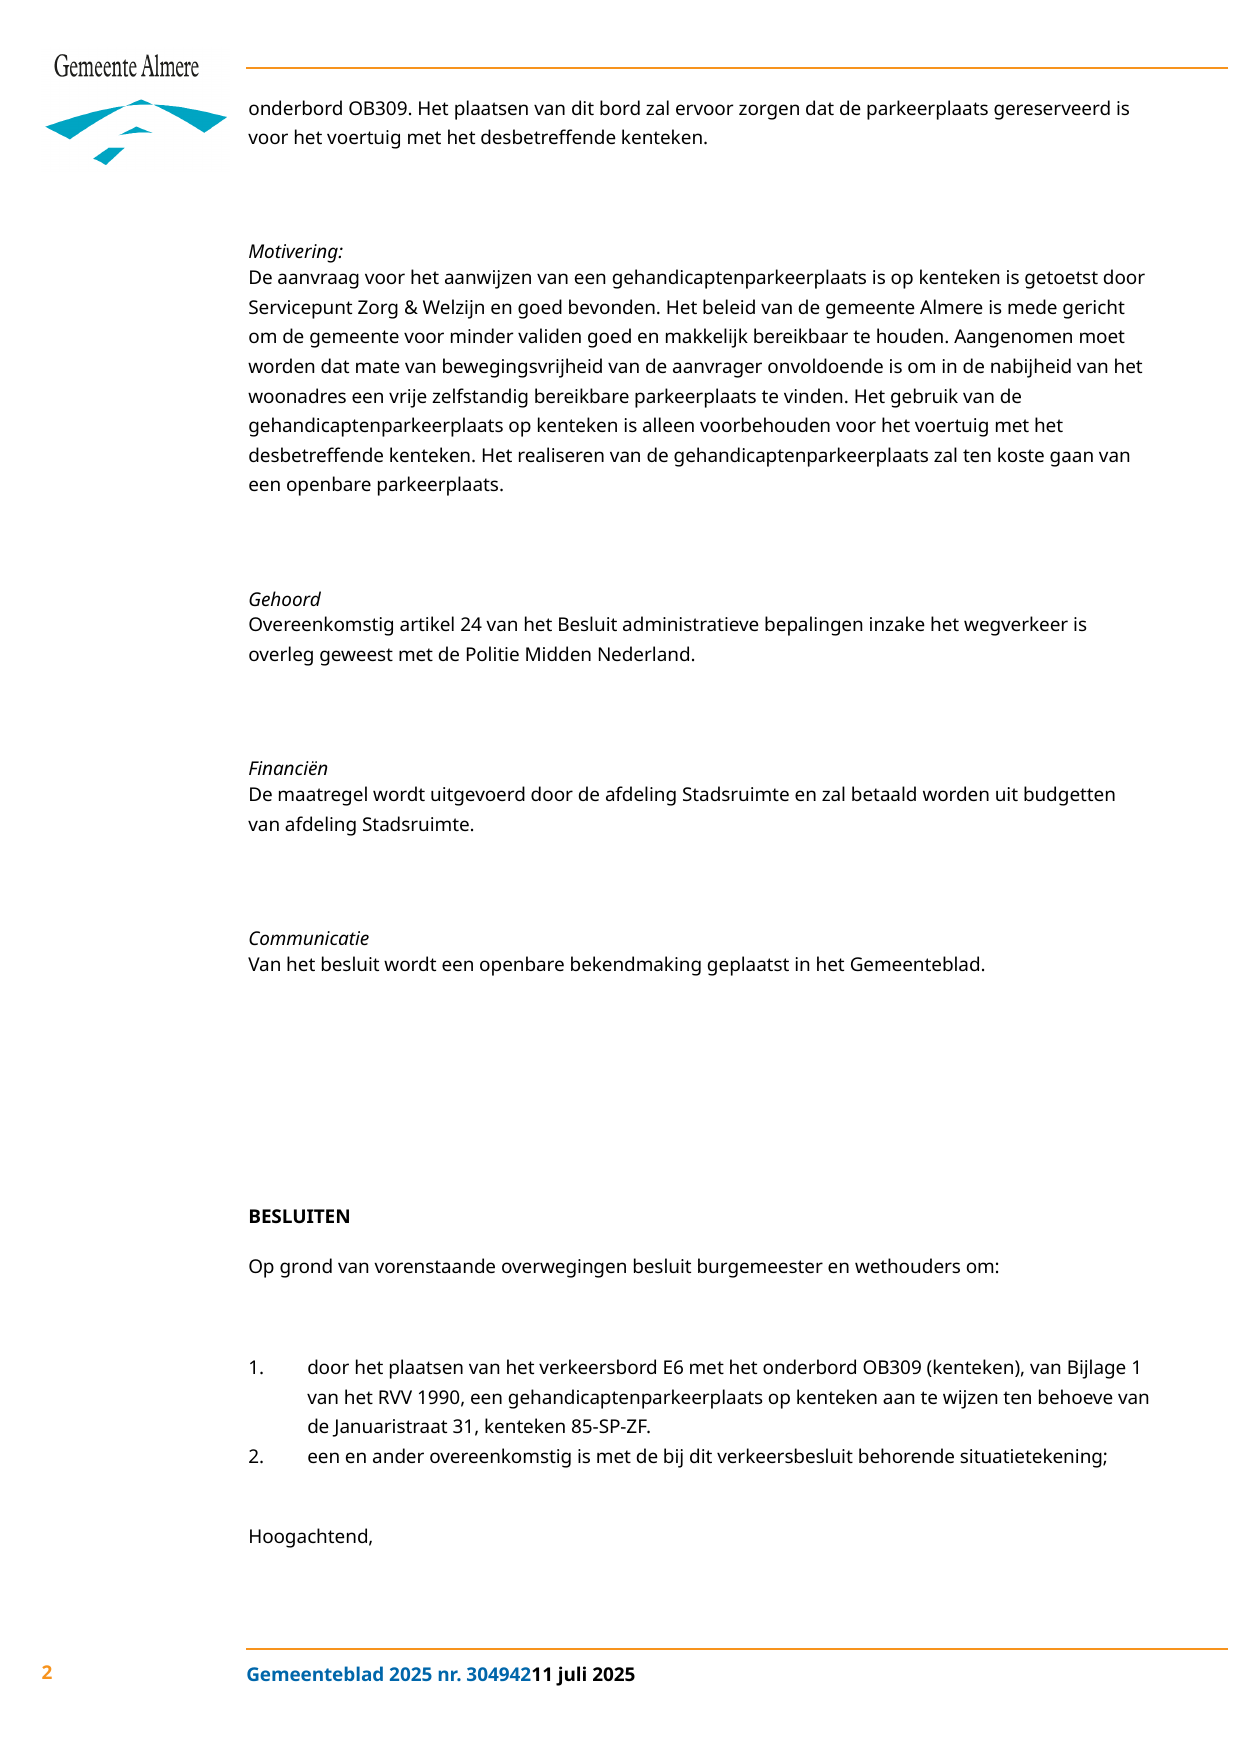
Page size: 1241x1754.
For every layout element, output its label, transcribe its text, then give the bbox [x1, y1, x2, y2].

text Financiën [248, 756, 1152, 781]
text Van het besluit wordt een openbare bekendmaking geplaatst in het Gemeenteblad. [248, 951, 1152, 977]
text Overeenkomstig artikel 24 van het Besluit administratieve bepalingen inzake het wegverkeer is overleg geweest met de Politie Midden Nederland. [248, 612, 1152, 667]
picture [41, 47, 231, 172]
text onderbord OB309. Het plaatsen van dit bord zal ervoor zorgen dat de parkeerplaats gereserveerd is voor het voertuig met het desbetreffende kenteken. [248, 95, 1152, 150]
text De maatregel wordt uitgevoerd door de afdeling Stadsruimte en zal betaald worden uit budgetten van afdeling Stadsruimte. [248, 781, 1152, 837]
text Op grond van vorenstaande overwegingen besluit burgemeester en wethouders om: [248, 1253, 1152, 1279]
text Gehoord [248, 586, 1152, 612]
text Hoogachtend, [248, 1523, 1152, 1549]
list een en ander overeenkomstig is met de bij dit verkeersbesluit behorende situatietekening; [248, 1443, 1152, 1469]
text De aanvraag voor het aanwijzen van een gehandicaptenparkeerplaats is op kenteken is getoetst door Servicepunt Zorg & Welzijn en goed bevonden. Het beleid van de gemeente Almere is mede gericht om de gemeente voor minder validen goed en makkelijk bereikbaar te houden. Aangenomen moet worden dat mate van bewegingsvrijheid van de aanvrager onvoldoende is om in de nabijheid van het woonadres een vrije zelfstandig bereikbare parkeerplaats te vinden. Het gebruik van de gehandicaptenparkeerplaats op kenteken is alleen voorbehouden voor het voertuig met het desbetreffende kenteken. Het realiseren van de gehandicaptenparkeerplaats zal ten koste gaan van een openbare parkeerplaats. [248, 264, 1152, 497]
text Communicatie [248, 925, 1152, 951]
list door het plaatsen van het verkeersbord E6 met het onderbord OB309 (kenteken), van Bijlage 1 van het RVV 1990, een gehandicaptenparkeerplaats op kenteken aan te wijzen ten behoeve van de Januaristraat 31, kenteken 85-SP-ZF. [248, 1354, 1152, 1439]
text Motivering: [248, 239, 1152, 264]
text BESLUITEN [248, 1203, 1152, 1229]
